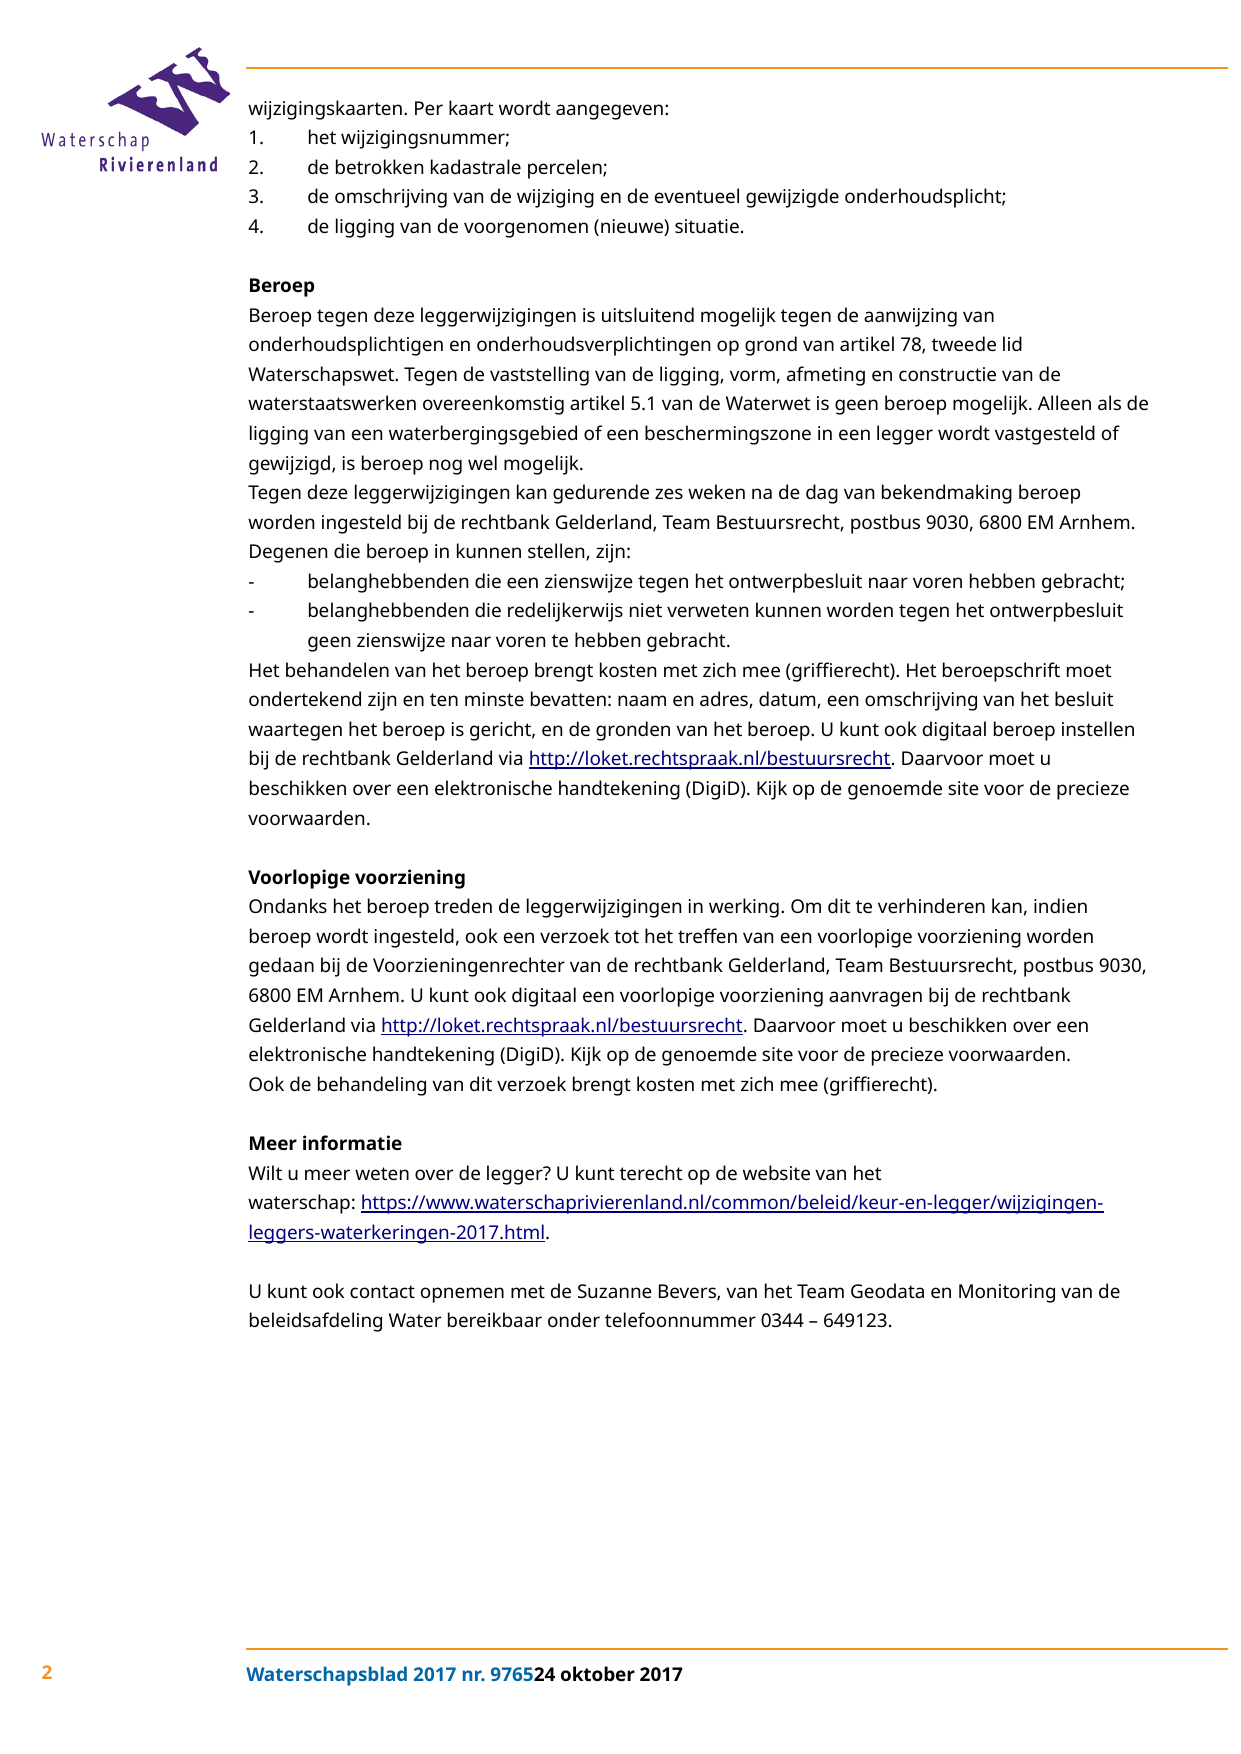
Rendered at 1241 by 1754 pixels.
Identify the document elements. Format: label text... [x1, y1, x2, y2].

list belanghebbenden die een zienswijze tegen het ontwerpbesluit naar voren hebben gebracht; [248, 568, 1152, 594]
text Meer informatie [248, 1130, 1152, 1156]
text Het behandelen van het beroep brengt kosten met zich mee (griffierecht). Het beroepschrift moet ondertekend zijn en ten minste bevatten: naam en adres, datum, een omschrijving van het besluit waartegen het beroep is gericht, en de gronden van het beroep. U kunt ook digitaal beroep instellen bij de rechtbank Gelderland via http://loket.rechtspraak.nl/bestuursrecht. Daarvoor moet u beschikken over een elektronische handtekening (DigiD). Kijk op de genoemde site voor de precieze voorwaarden. [248, 657, 1152, 831]
text Tegen deze leggerwijzigingen kan gedurende zes weken na de dag van bekendmaking beroep worden ingesteld bij de rechtbank Gelderland, Team Bestuursrecht, postbus 9030, 6800 EM Arnhem. Degenen die beroep in kunnen stellen, zijn: [248, 479, 1152, 564]
text Ook de behandeling van dit verzoek brengt kosten met zich mee (griffierecht). [248, 1071, 1152, 1097]
text Beroep [248, 272, 1152, 298]
text Voorlopige voorziening [248, 864, 1152, 890]
list de betrokken kadastrale percelen; [248, 154, 1152, 180]
list de ligging van de voorgenomen (nieuwe) situatie. [248, 213, 1152, 239]
text wijzigingskaarten. Per kaart wordt aangegeven: [248, 95, 1152, 121]
text Wilt u meer weten over de legger? U kunt terecht op de website van het waterschap: https://www.waterschaprivierenland.nl/common/beleid/keur-en-legger/wijzigingen-leggers-waterkeringen-2017.html. [248, 1160, 1152, 1245]
picture [41, 47, 231, 172]
text U kunt ook contact opnemen met de Suzanne Bevers, van het Team Geodata en Monitoring van de beleidsafdeling Water bereikbaar onder telefoonnummer 0344 – 649123. [248, 1278, 1152, 1333]
text Beroep tegen deze leggerwijzigingen is uitsluitend mogelijk tegen de aanwijzing van onderhoudsplichtigen en onderhoudsverplichtingen op grond van artikel 78, tweede lid Waterschapswet. Tegen de vaststelling van de ligging, vorm, afmeting en constructie van de waterstaatswerken overeenkomstig artikel 5.1 van de Waterwet is geen beroep mogelijk. Alleen als de ligging van een waterbergingsgebied of een beschermingszone in een legger wordt vastgesteld of gewijzigd, is beroep nog wel mogelijk. [248, 302, 1152, 476]
list de omschrijving van de wijziging en de eventueel gewijzigde onderhoudsplicht; [248, 183, 1152, 209]
list het wijzigingsnummer; [248, 124, 1152, 150]
text Ondanks het beroep treden de leggerwijzigingen in werking. Om dit te verhinderen kan, indien beroep wordt ingesteld, ook een verzoek tot het treffen van een voorlopige voorziening worden gedaan bij de Voorzieningenrechter van de rechtbank Gelderland, Team Bestuursrecht, postbus 9030, 6800 EM Arnhem. U kunt ook digitaal een voorlopige voorziening aanvragen bij de rechtbank Gelderland via http://loket.rechtspraak.nl/bestuursrecht. Daarvoor moet u beschikken over een elektronische handtekening (DigiD). Kijk op de genoemde site voor de precieze voorwaarden. [248, 893, 1152, 1067]
list belanghebbenden die redelijkerwijs niet verweten kunnen worden tegen het ontwerpbesluit geen zienswijze naar voren te hebben gebracht. [248, 598, 1152, 653]
